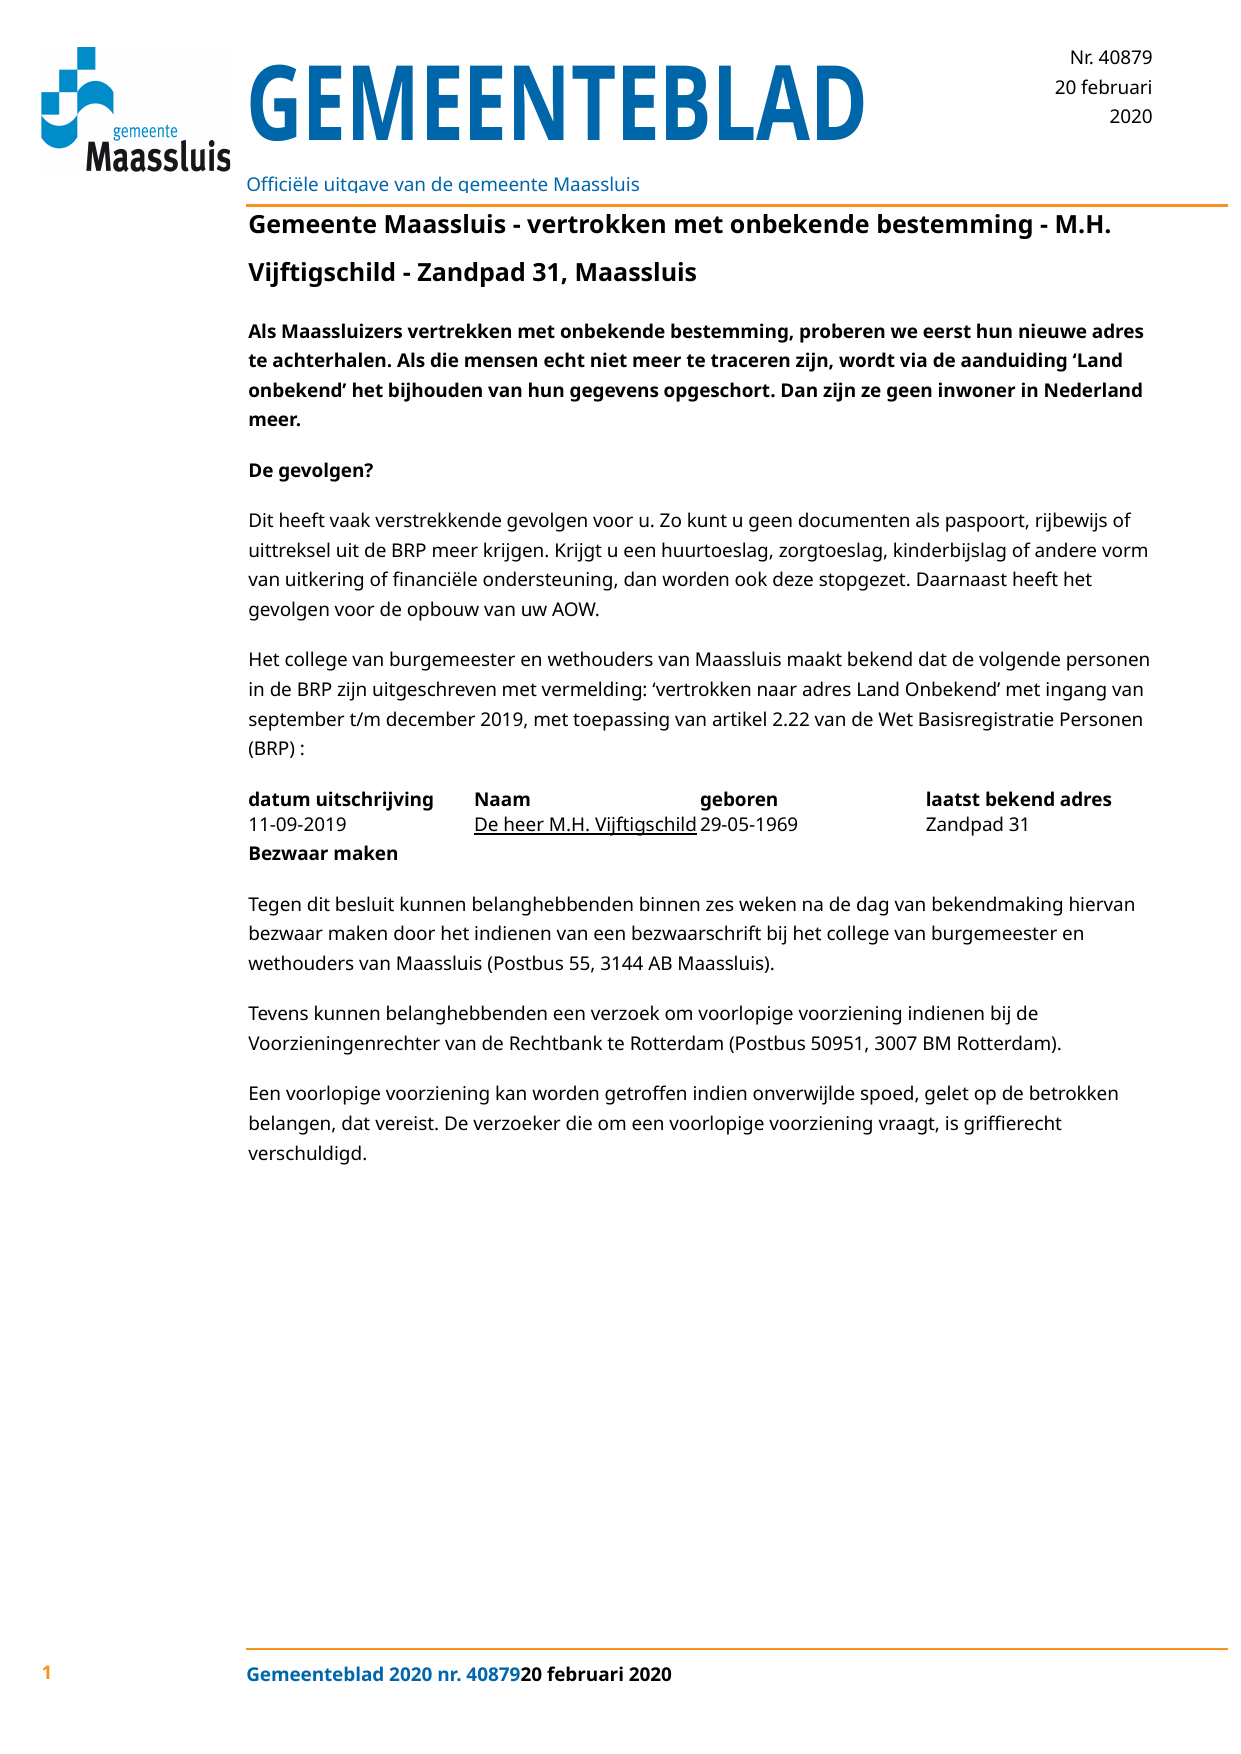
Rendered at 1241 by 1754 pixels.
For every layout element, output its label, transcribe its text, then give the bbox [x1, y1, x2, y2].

text De gevolgen? [248, 457, 1152, 483]
text Tevens kunnen belanghebbenden een verzoek om voorlopige voorziening indienen bij de Voorzieningenrechter van de Rechtbank te Rotterdam (Postbus 50951, 3007 BM Rotterdam). [248, 1001, 1152, 1056]
text Gemeente Maassluis - vertrokken met onbekende bestemming - M.H. Vijftigschild - Zandpad 31, Maassluis [248, 207, 1152, 288]
table_header laatst bekend adres [926, 786, 1152, 812]
table_header datum uitschrijving [248, 786, 474, 812]
text Het college van burgemeester en wethouders van Maassluis maakt bekend dat de volgende personen in de BRP zijn uitgeschreven met vermelding: ‘vertrokken naar adres Land Onbekend’ met ingang van september t/m december 2019, met toepassing van artikel 2.22 van de Wet Basisregistratie Personen (BRP) : [248, 647, 1152, 761]
table_header Naam [474, 786, 700, 812]
text Dit heeft vaak verstrekkende gevolgen voor u. Zo kunt u geen documenten als paspoort, rijbewijs of uittreksel uit de BRP meer krijgen. Krijgt u een huurtoeslag, zorgtoeslag, kinderbijslag of andere vorm van uitkering of financiële ondersteuning, dan worden ook deze stopgezet. Daarnaast heeft het gevolgen voor de opbouw van uw AOW. [248, 507, 1152, 622]
picture [41, 47, 77, 92]
picture [41, 47, 231, 172]
text Als Maassluizers vertrekken met onbekende bestemming, proberen we eerst hun nieuwe adres te achterhalen. Als die mensen echt niet meer te traceren zijn, wordt via de aanduiding ‘Land onbekend’ het bijhouden van hun gegevens opgeschort. Dan zijn ze geen inwoner in Nederland meer. [248, 318, 1152, 432]
table_cell 11-09-2019 [248, 812, 474, 837]
text Tegen dit besluit kunnen belanghebbenden binnen zes weken na de dag van bekendmaking hiervan bezwaar maken door het indienen van een bezwaarschrift bij het college van burgemeester en wethouders van Maassluis (Postbus 55, 3144 AB Maassluis). [248, 891, 1152, 976]
text Een voorlopige voorziening kan worden getroffen indien onverwijlde spoed, gelet op de betrokken belangen, dat vereist. De verzoeker die om een voorlopige voorziening vraagt, is griffierecht verschuldigd. [248, 1081, 1152, 1166]
table_cell Zandpad 31 [926, 812, 1152, 837]
table_cell 29-05-1969 [700, 812, 926, 837]
table_cell De heer M.H. Vijftigschild [474, 812, 700, 837]
table_header geboren [700, 786, 926, 812]
text Bezwaar maken [248, 841, 1152, 866]
